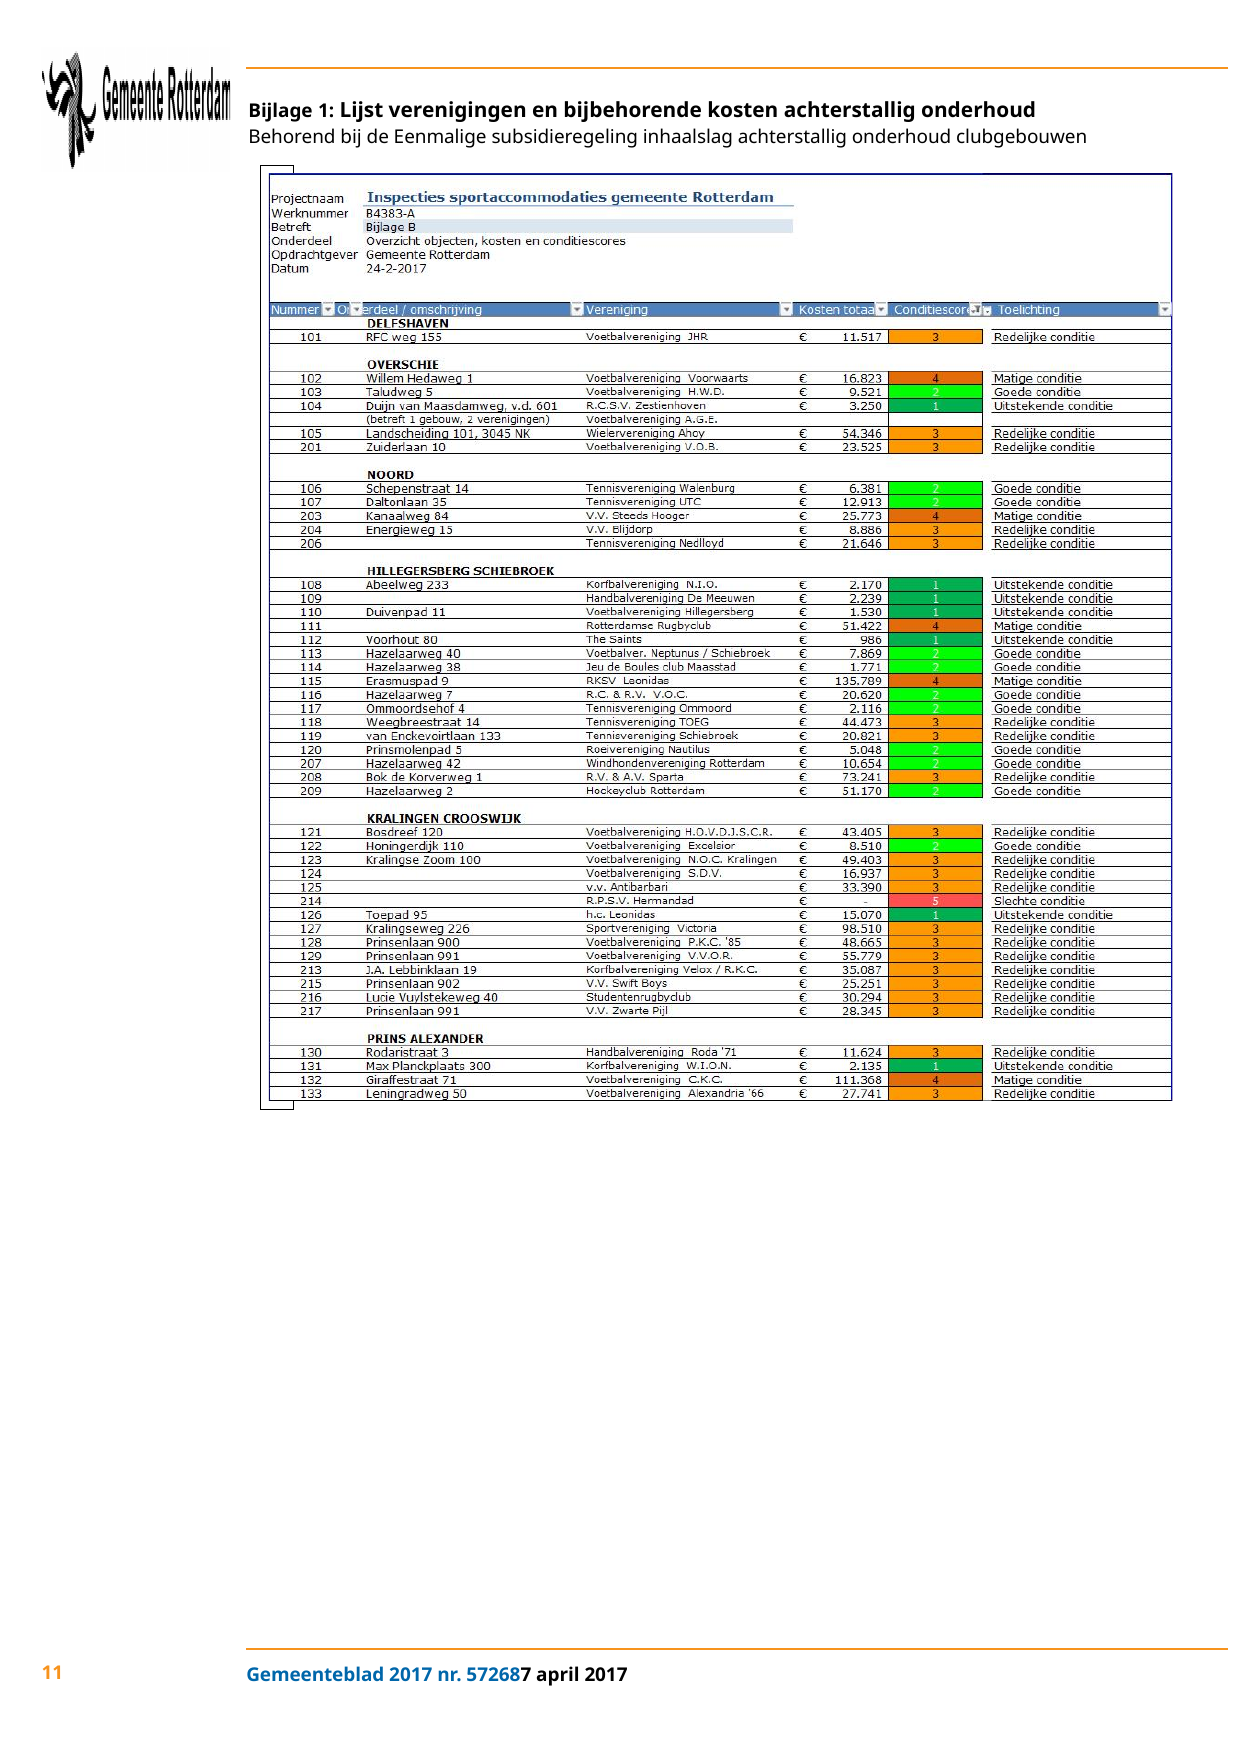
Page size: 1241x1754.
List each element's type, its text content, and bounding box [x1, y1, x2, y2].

text Bijlage 1: Lijst verenigingen en bijbehorende kosten achterstallig onderhoud [248, 95, 1152, 123]
picture [41, 47, 231, 172]
picture [268, 173, 1173, 1101]
text Behorend bij de Eenmalige subsidieregeling inhaalslag achterstallig onderhoud clubgebouwen [248, 123, 1152, 149]
